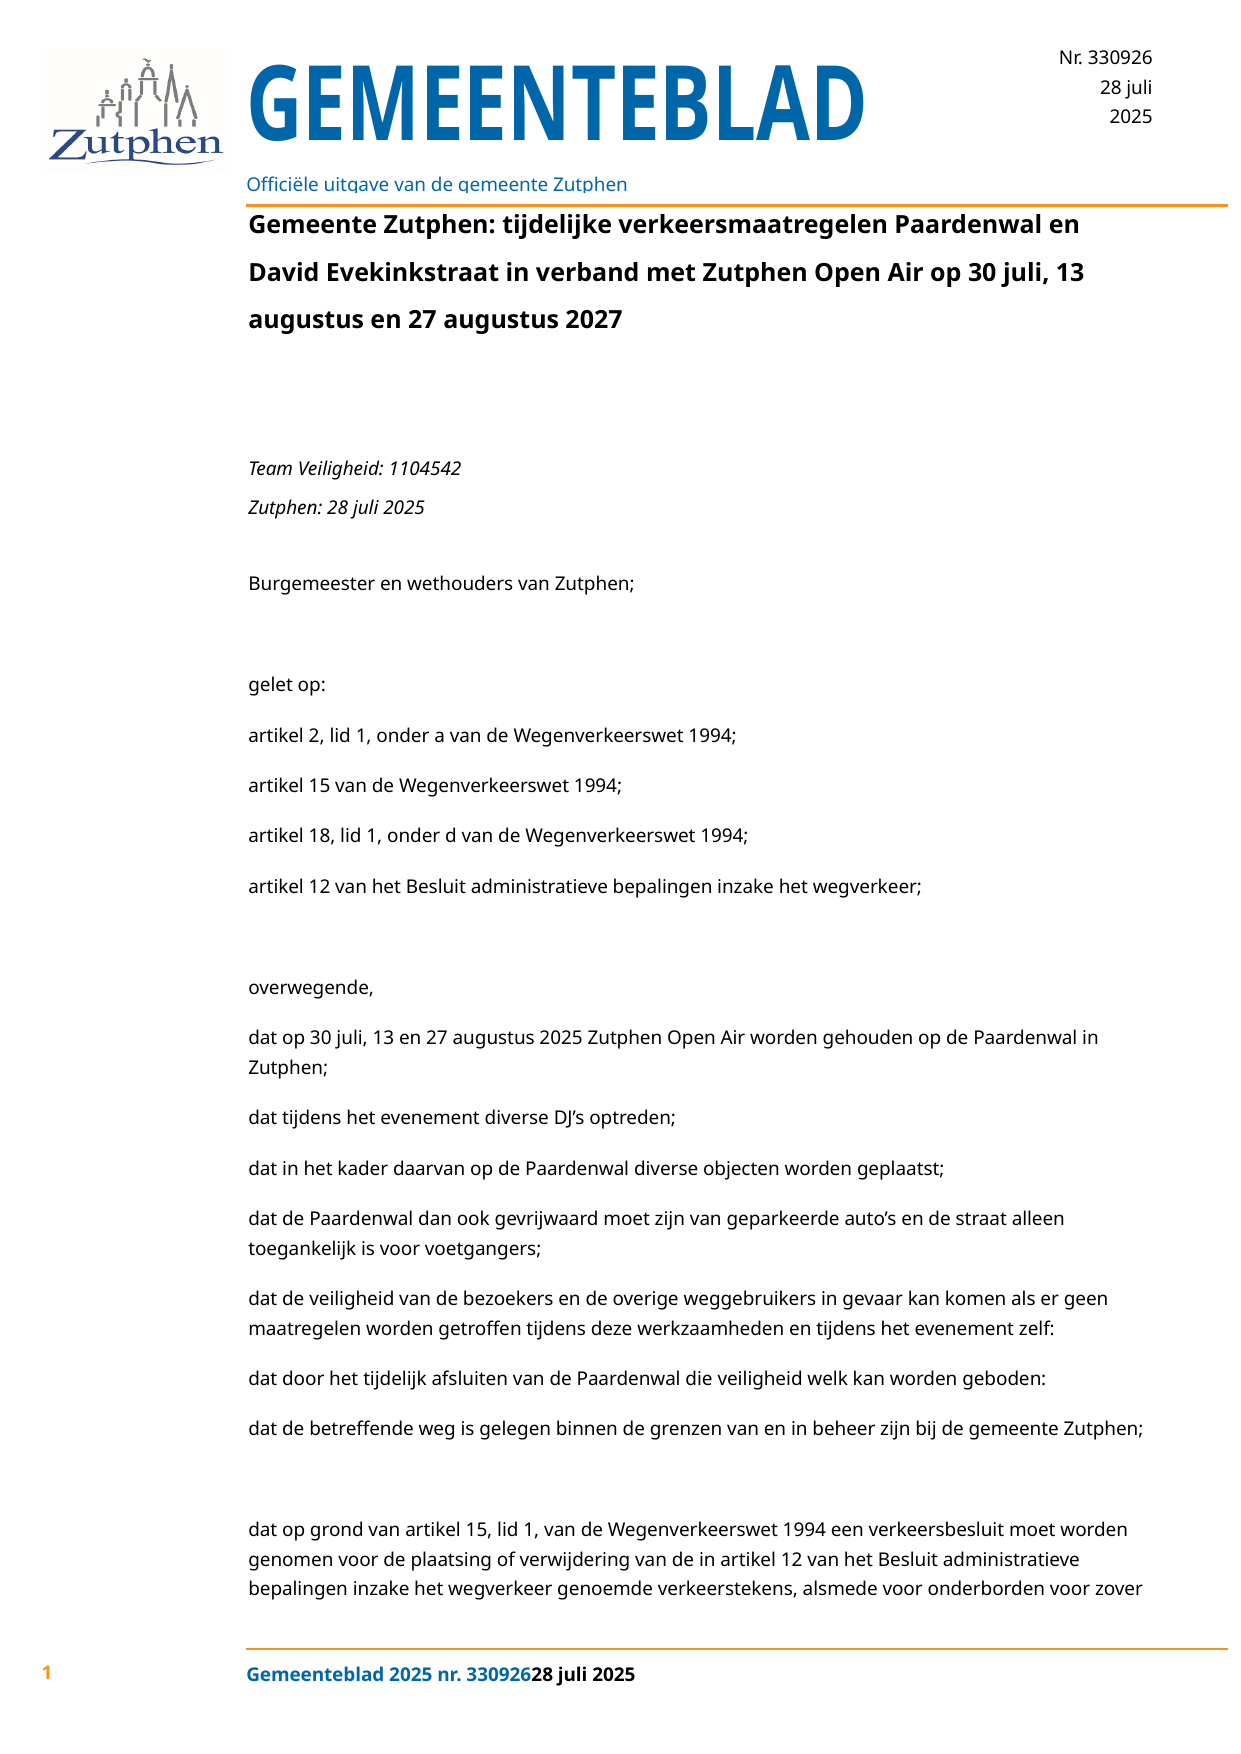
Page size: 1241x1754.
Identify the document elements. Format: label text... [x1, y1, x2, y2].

text Team Veiligheid: 1104542 [248, 455, 1152, 481]
text dat op 30 juli, 13 en 27 augustus 2025 Zutphen Open Air worden gehouden op de Paardenwal in Zutphen; [248, 1024, 1152, 1080]
text Burgemeester en wethouders van Zutphen; [248, 571, 1152, 596]
text artikel 2, lid 1, onder a van de Wegenverkeerswet 1994; [248, 722, 1152, 748]
text gelet op: [248, 671, 1152, 697]
text dat tijdens het evenement diverse DJ’s optreden; [248, 1104, 1152, 1130]
text artikel 18, lid 1, onder d van de Wegenverkeerswet 1994; [248, 823, 1152, 848]
text dat door het tijdelijk afsluiten van de Paardenwal die veiligheid welk kan worden geboden: [248, 1365, 1152, 1391]
text dat de betreffende weg is gelegen binnen de grenzen van en in beheer zijn bij de gemeente Zutphen; [248, 1416, 1152, 1441]
text artikel 15 van de Wegenverkeerswet 1994; [248, 772, 1152, 798]
text overwegende, [248, 974, 1152, 1000]
text Gemeente Zutphen: tijdelijke verkeersmaatregelen Paardenwal en David Evekinkstraat in verband met Zutphen Open Air op 30 juli, 13 augustus en 27 augustus 2027 [248, 207, 1152, 336]
text dat de Paardenwal dan ook gevrijwaard moet zijn van geparkeerde auto’s en de straat alleen toegankelijk is voor voetgangers; [248, 1205, 1152, 1261]
text dat in het kader daarvan op de Paardenwal diverse objecten worden geplaatst; [248, 1155, 1152, 1181]
text dat de veiligheid van de bezoekers en de overige weggebruikers in gevaar kan komen als er geen maatregelen worden getroffen tijdens deze werkzaamheden en tijdens het evenement zelf: [248, 1285, 1152, 1341]
text artikel 12 van het Besluit administratieve bepalingen inzake het wegverkeer; [248, 873, 1152, 899]
text dat op grond van artikel 15, lid 1, van de Wegenverkeerswet 1994 een verkeersbesluit moet worden genomen voor de plaatsing of verwijdering van de in artikel 12 van het Besluit administratieve bepalingen inzake het wegverkeer genoemde verkeerstekens, alsmede voor onderborden voor zover [248, 1516, 1152, 1601]
text Zutphen: 28 juli 2025 [248, 494, 1152, 520]
picture [41, 47, 231, 172]
